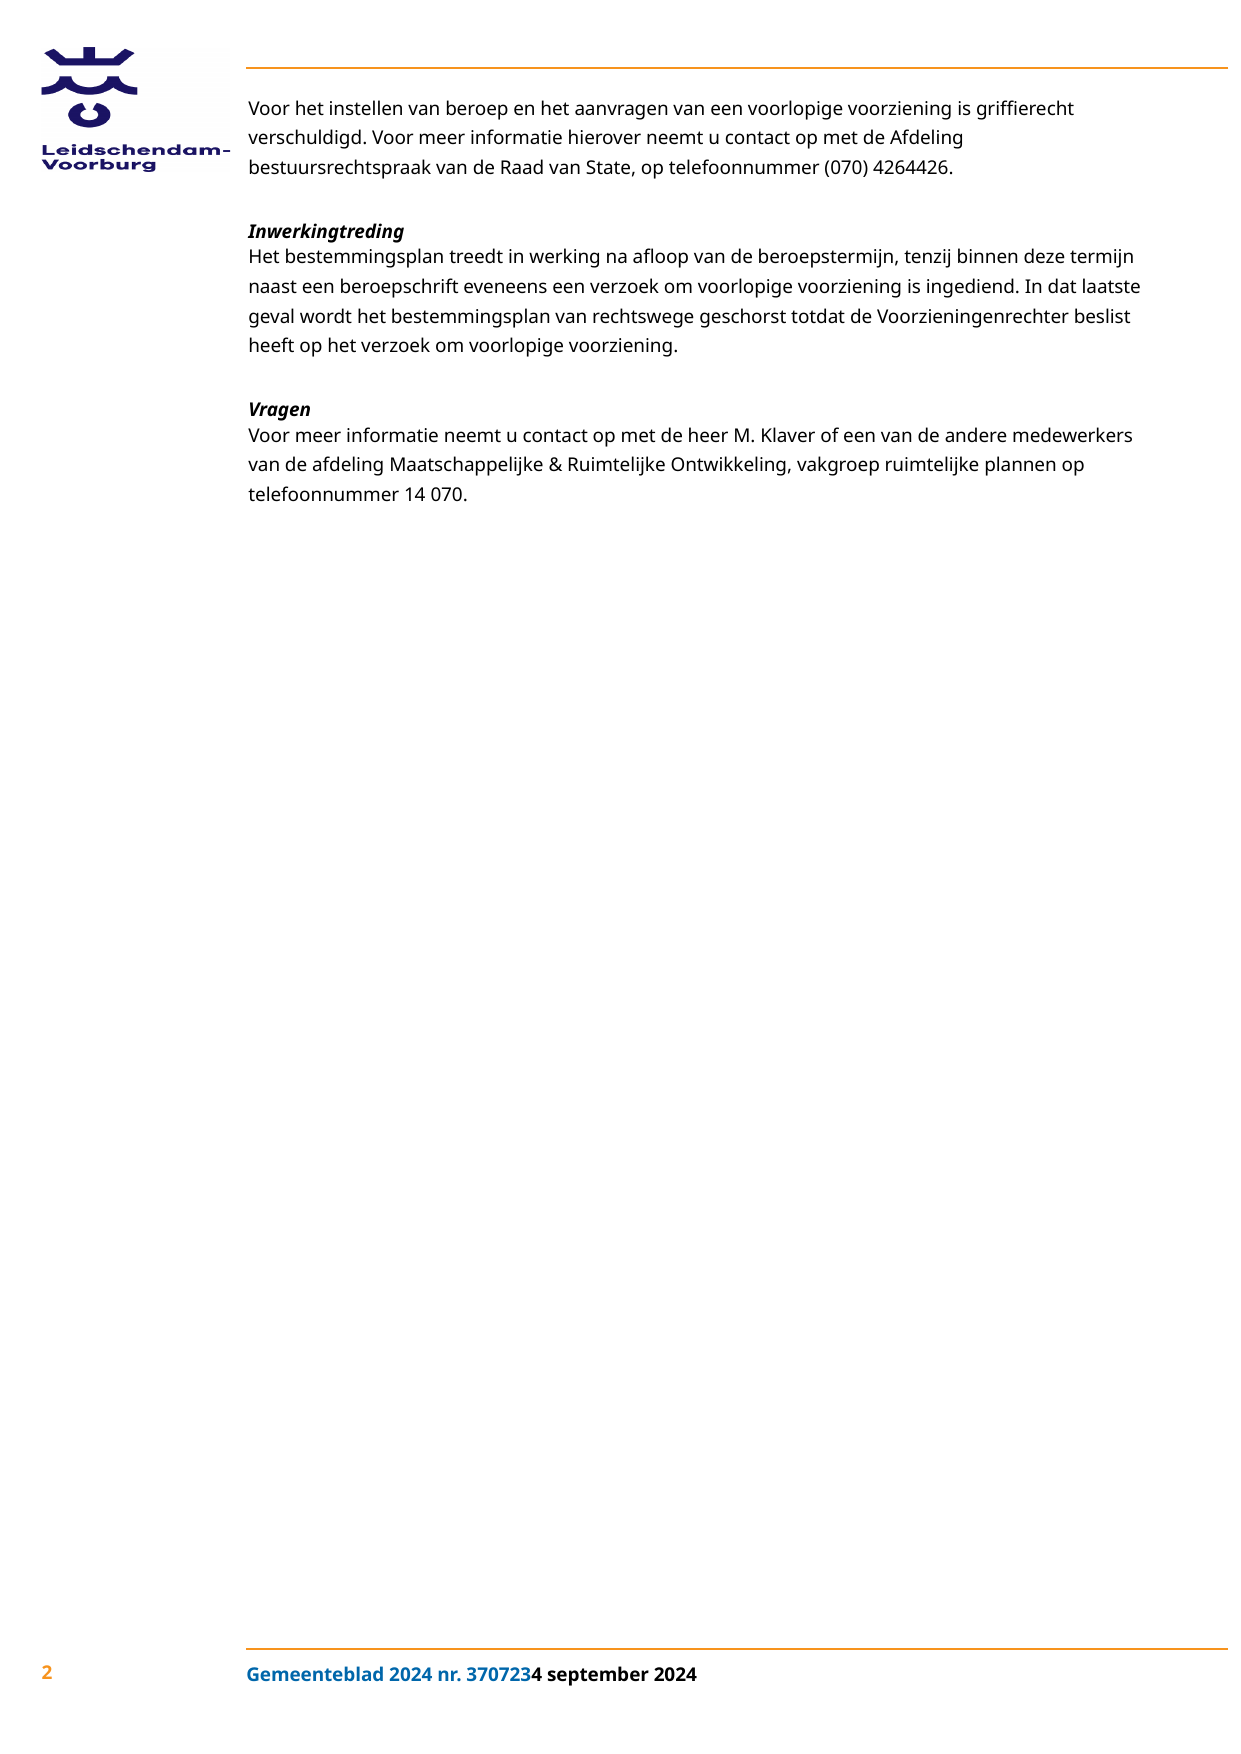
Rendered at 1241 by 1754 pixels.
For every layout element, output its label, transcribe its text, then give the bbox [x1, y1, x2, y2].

text Voor meer informatie neemt u contact op met de heer M. Klaver of een van de andere medewerkers van de afdeling Maatschappelijke & Ruimtelijke Ontwikkeling, vakgroep ruimtelijke plannen op telefoonnummer 14 070. [248, 422, 1152, 507]
text Voor het instellen van beroep en het aanvragen van een voorlopige voorziening is griffierecht verschuldigd. Voor meer informatie hierover neemt u contact op met de Afdeling bestuursrechtspraak van de Raad van State, op telefoonnummer (070) 4264426. [248, 95, 1152, 180]
picture [41, 47, 231, 172]
text Inwerkingtreding [248, 218, 1152, 244]
text Vragen [248, 396, 1152, 422]
text Het bestemmingsplan treedt in werking na afloop van de beroepstermijn, tenzij binnen deze termijn naast een beroepschrift eveneens een verzoek om voorlopige voorziening is ingediend. In dat laatste geval wordt het bestemmingsplan van rechtswege geschorst totdat de Voorzieningenrechter beslist heeft op het verzoek om voorlopige voorziening. [248, 244, 1152, 358]
